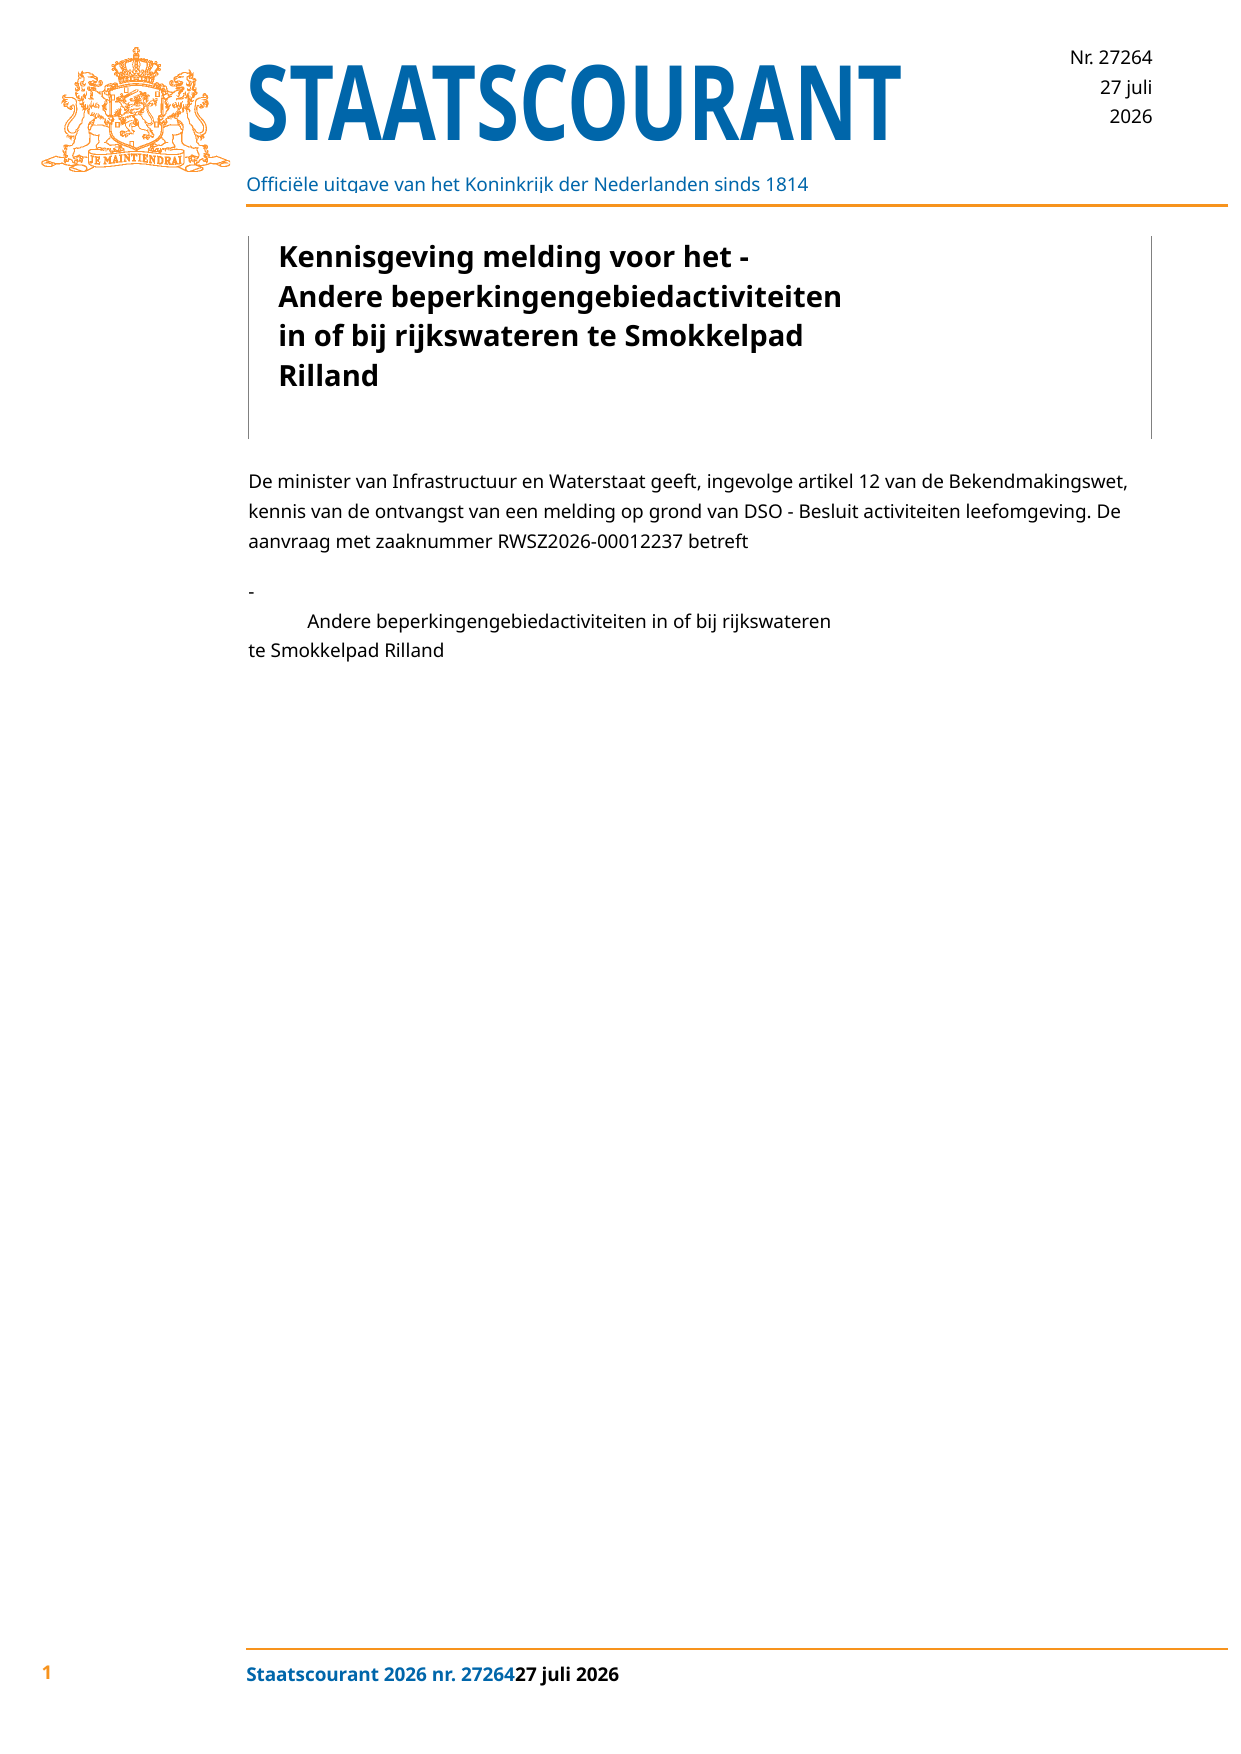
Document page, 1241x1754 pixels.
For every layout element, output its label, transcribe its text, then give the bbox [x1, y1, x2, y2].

text te Smokkelpad Rilland [248, 637, 1152, 663]
picture [41, 47, 231, 172]
list Andere beperkingengebiedactiviteiten in of bij rijkswateren [248, 608, 1152, 633]
table_header [850, 414, 1151, 439]
table_header [1090, 236, 1151, 413]
picture [912, 236, 1090, 414]
text De minister van Infrastructuur en Waterstaat geeft, ingevolge artikel 12 van de Bekendmakingswet, kennis van de ontvangst van een melding op grond van DSO - Besluit activiteiten leefomgeving. De aanvraag met zaaknummer RWSZ2026-00012237 betreft [248, 469, 1152, 553]
table_header [850, 236, 912, 413]
table_header Kennisgeving melding voor het -Andere beperkingengebiedactiviteiten in of bij rijkswateren te Smokkelpad Rilland [249, 236, 850, 439]
